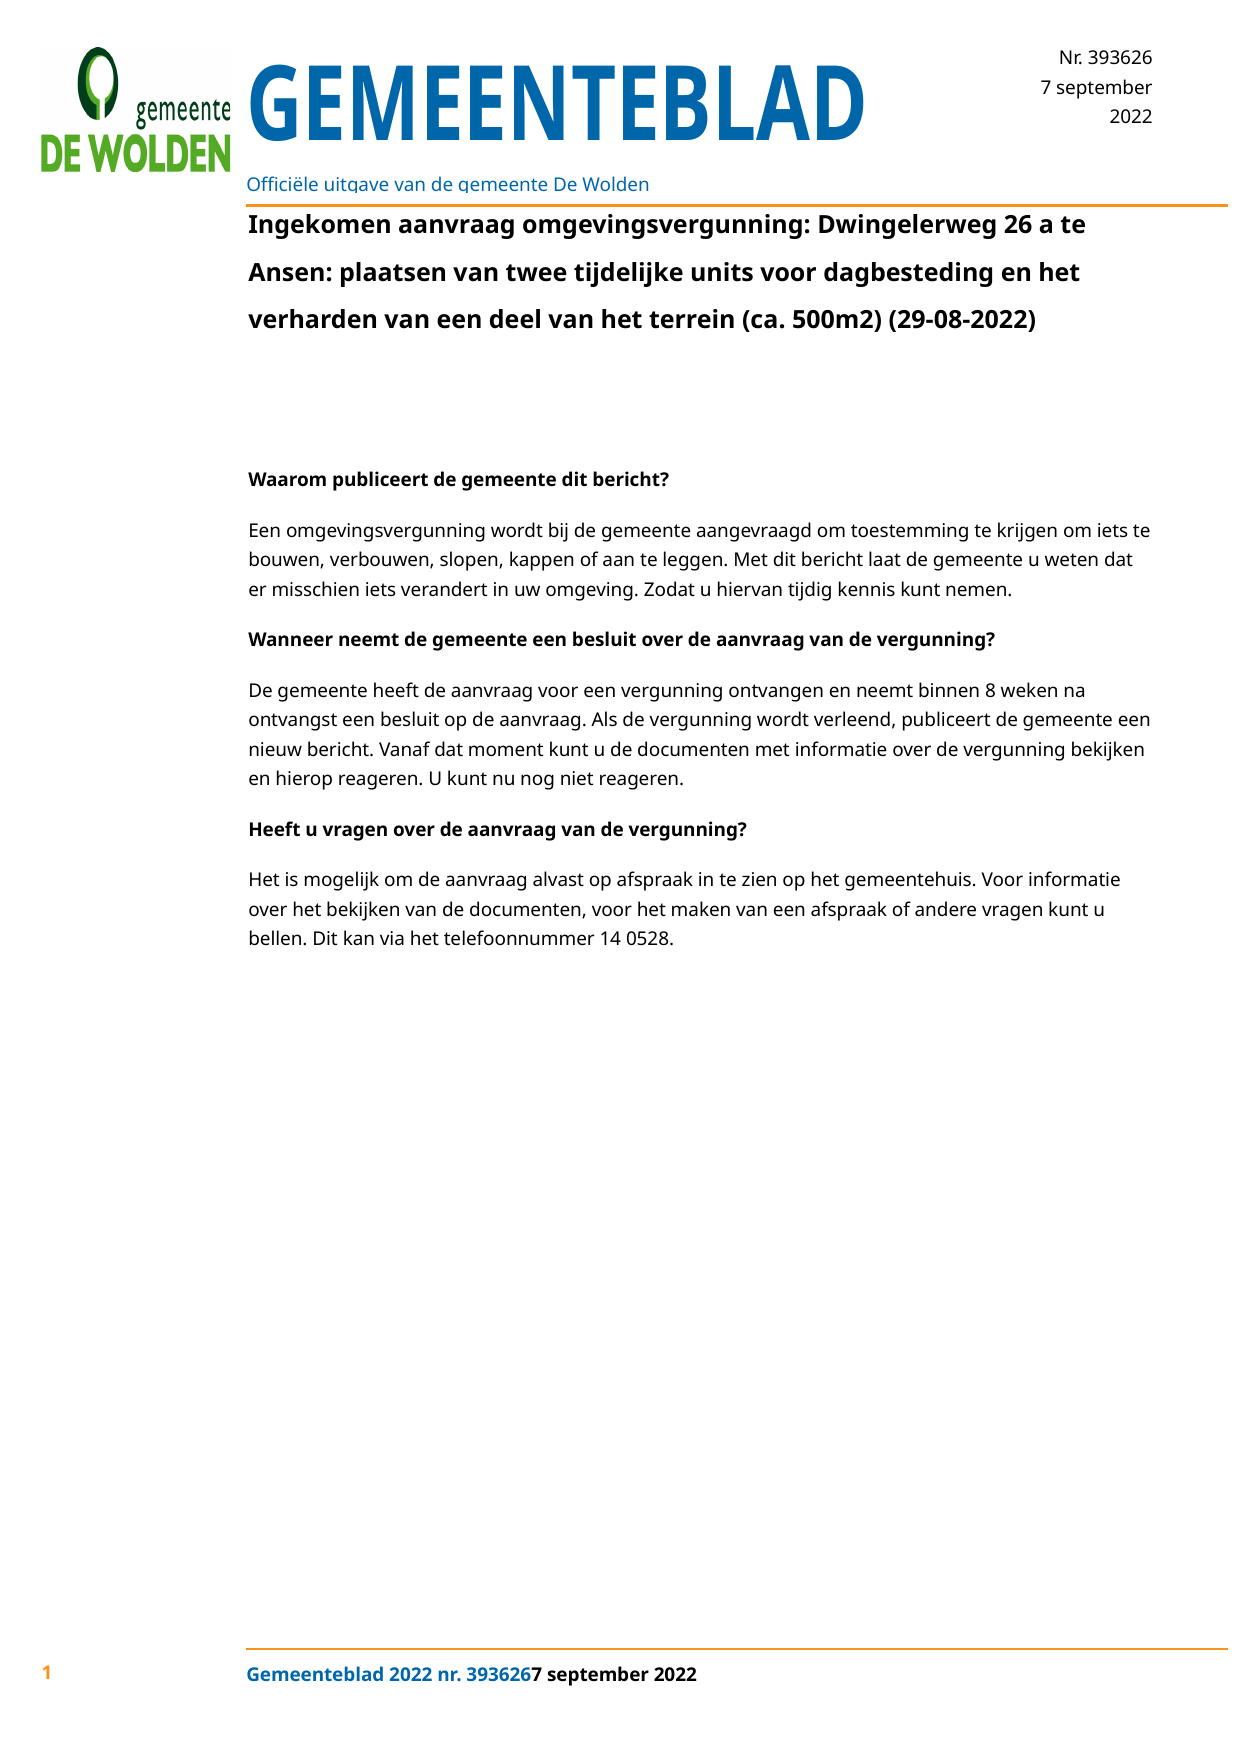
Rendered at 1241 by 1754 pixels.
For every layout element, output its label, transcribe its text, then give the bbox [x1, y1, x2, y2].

picture [41, 47, 231, 172]
text Heeft u vragen over de aanvraag van de vergunning? [248, 816, 1152, 842]
text Ingekomen aanvraag omgevingsvergunning: Dwingelerweg 26 a te Ansen: plaatsen van twee tijdelijke units voor dagbesteding en het verharden van een deel van het terrein (ca. 500m2) (29-08-2022) [248, 207, 1152, 336]
text De gemeente heeft de aanvraag voor een vergunning ontvangen en neemt binnen 8 weken na ontvangst een besluit op de aanvraag. Als de vergunning wordt verleend, publiceert de gemeente een nieuw bericht. Vanaf dat moment kunt u de documenten met informatie over de vergunning bekijken en hierop reageren. U kunt nu nog niet reageren. [248, 677, 1152, 791]
text Het is mogelijk om de aanvraag alvast op afspraak in te zien op het gemeentehuis. Voor informatie over het bekijken van de documenten, voor het maken van een afspraak of andere vragen kunt u bellen. Dit kan via het telefoonnummer 14 0528. [248, 866, 1152, 951]
text Een omgevingsvergunning wordt bij de gemeente aangevraagd om toestemming te krijgen om iets te bouwen, verbouwen, slopen, kappen of aan te leggen. Met dit bericht laat de gemeente u weten dat er misschien iets verandert in uw omgeving. Zodat u hiervan tijdig kennis kunt nemen. [248, 517, 1152, 602]
text Wanneer neemt de gemeente een besluit over de aanvraag van de vergunning? [248, 626, 1152, 652]
text Waarom publiceert de gemeente dit bericht? [248, 466, 1152, 492]
